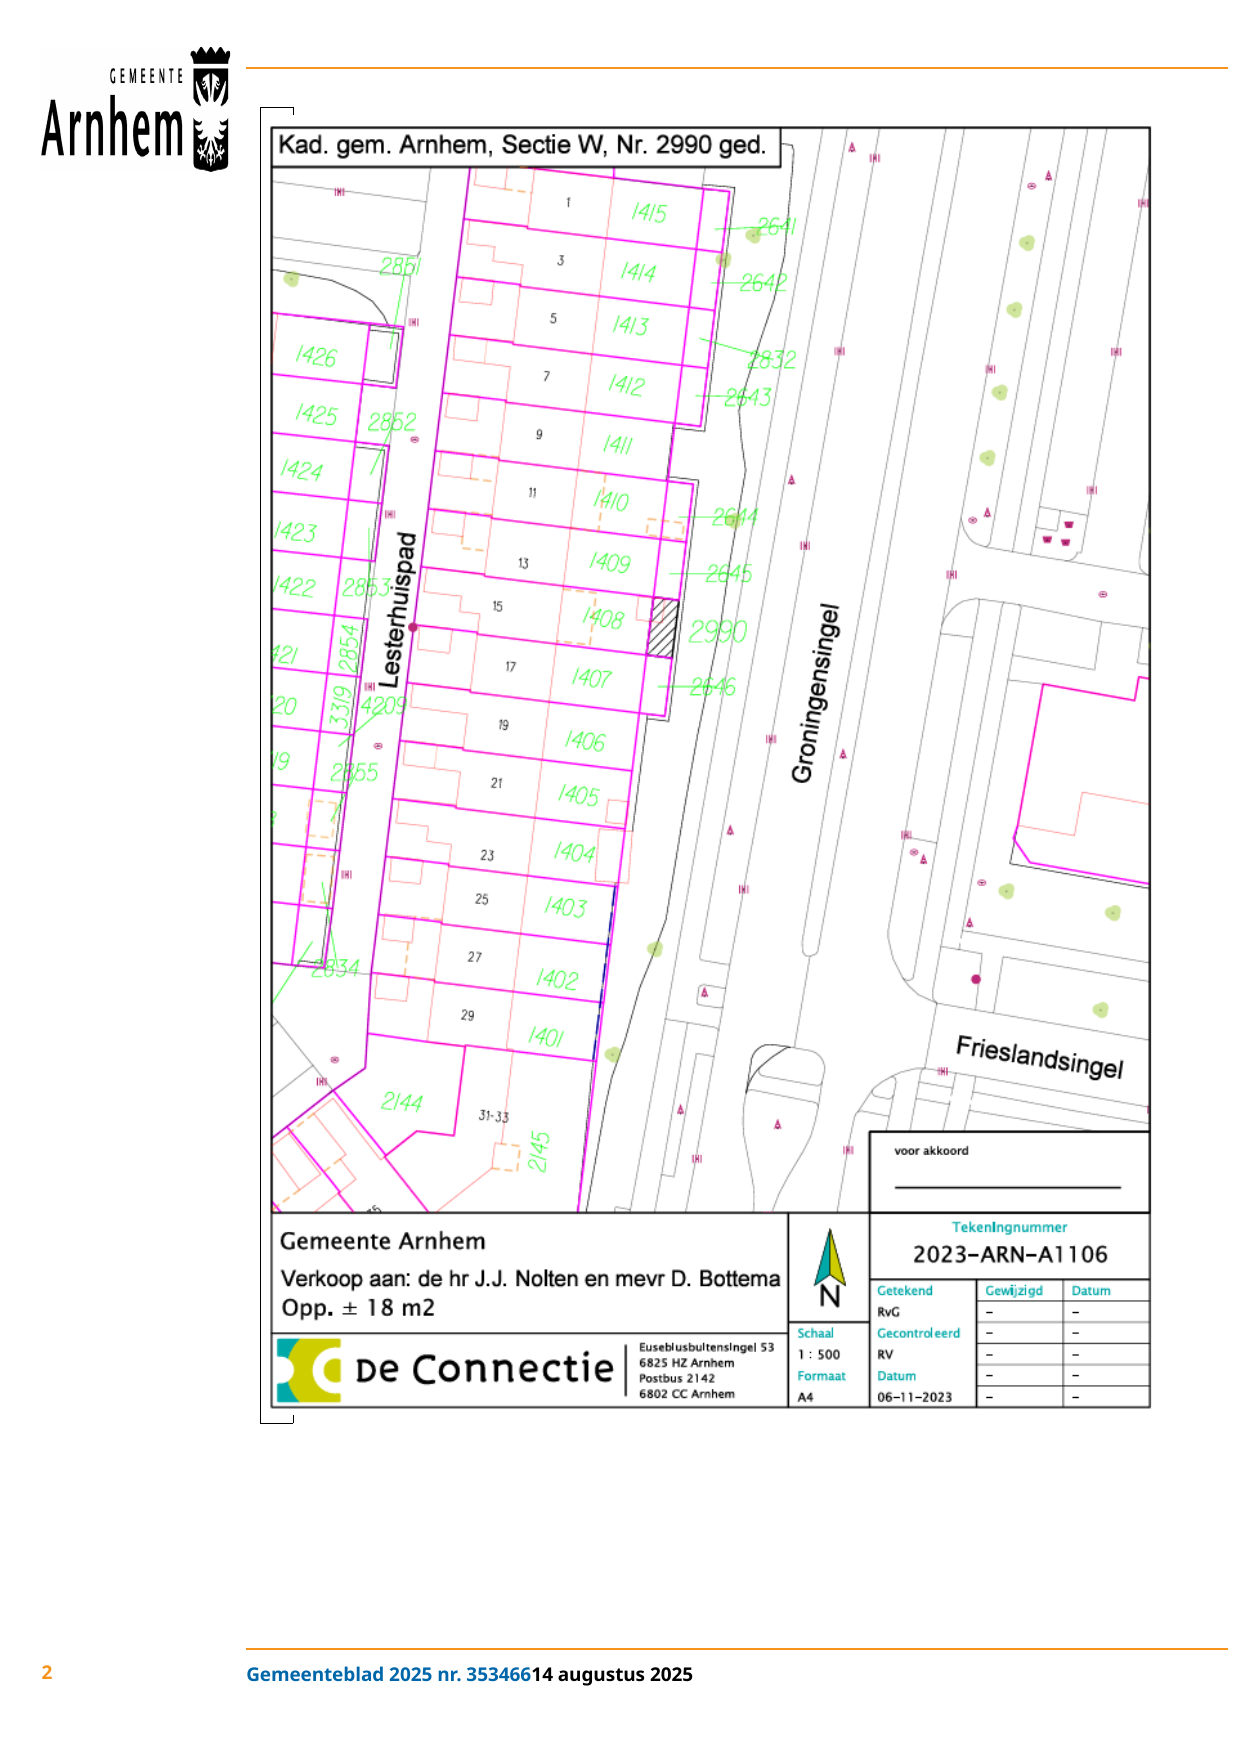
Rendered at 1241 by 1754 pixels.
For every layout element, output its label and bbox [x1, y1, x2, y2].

picture [268, 115, 1155, 1415]
picture [41, 47, 231, 172]
